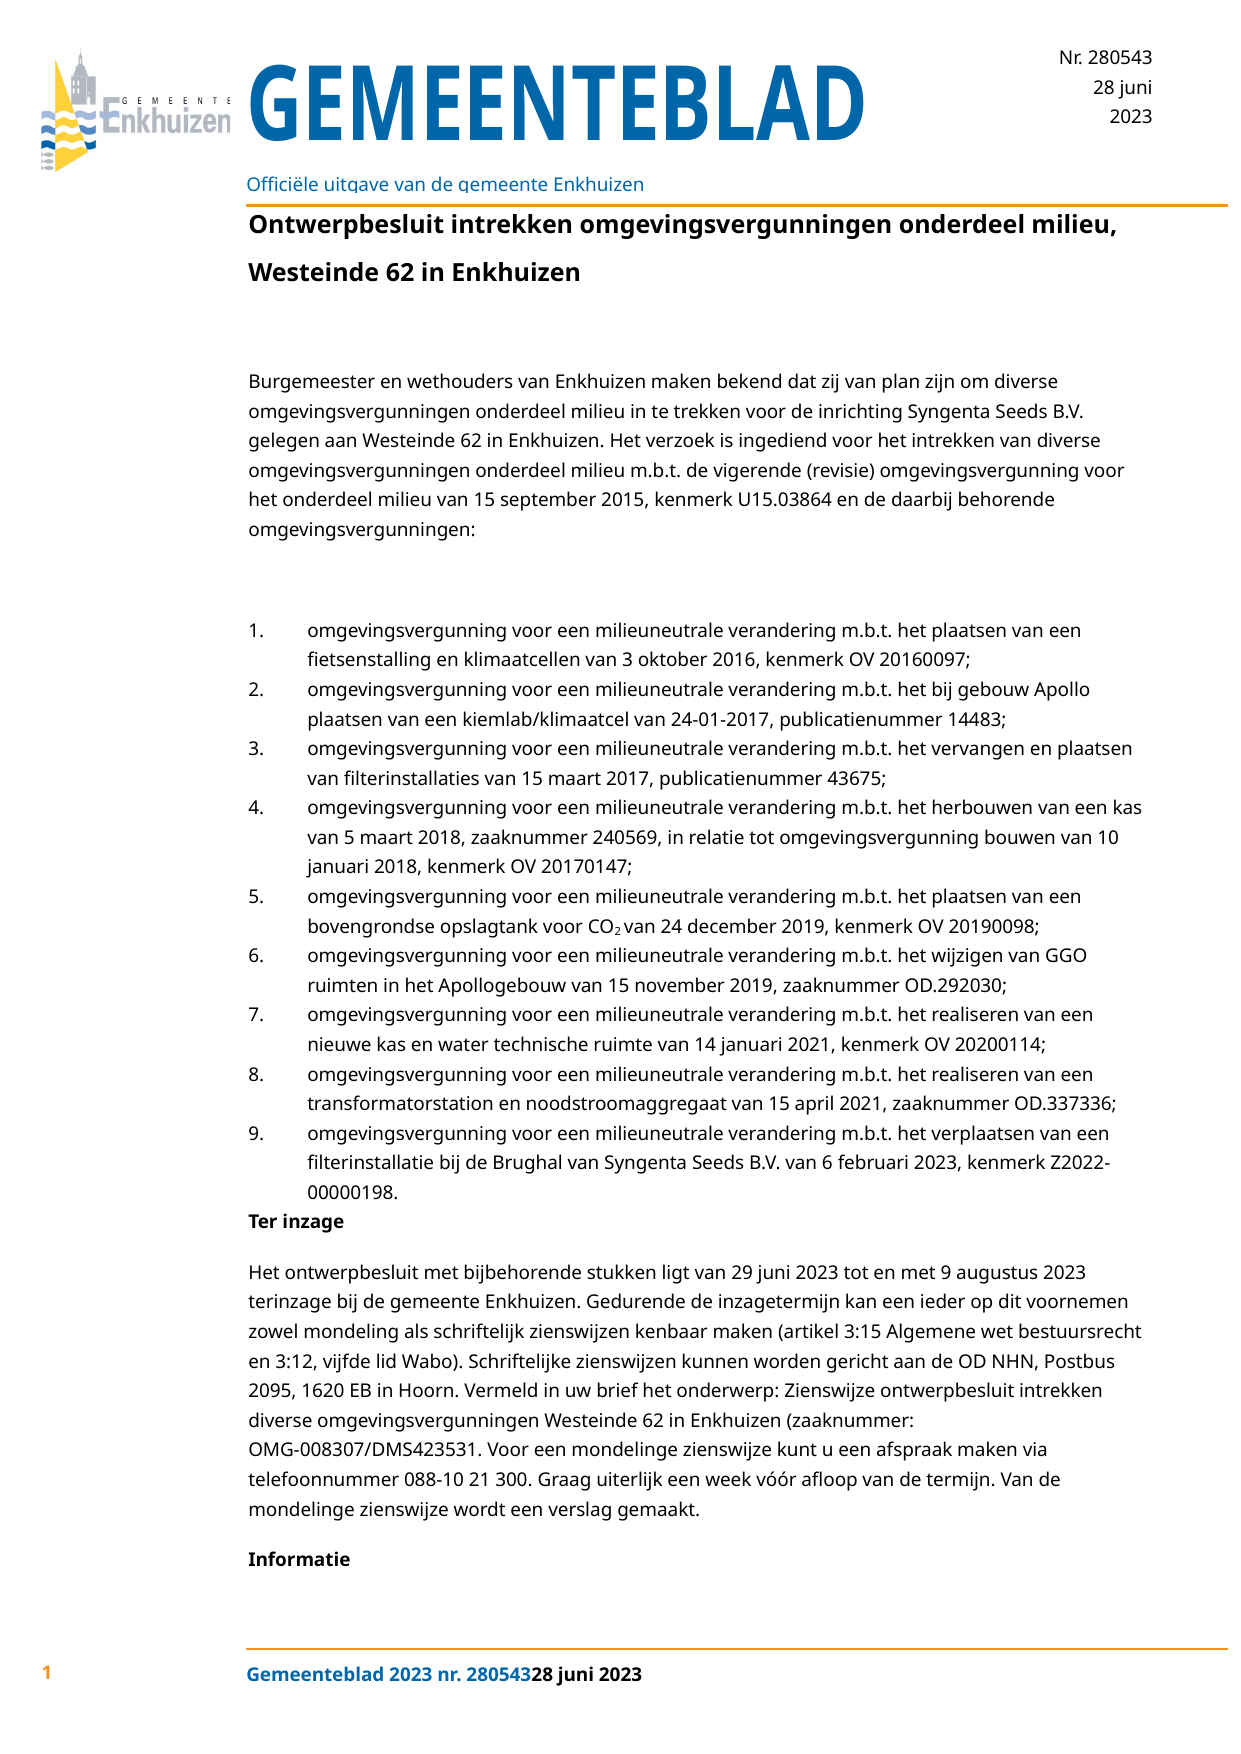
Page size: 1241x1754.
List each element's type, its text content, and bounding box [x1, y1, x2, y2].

text Informatie [248, 1546, 1152, 1572]
text Het ontwerpbesluit met bijbehorende stukken ligt van 29 juni 2023 tot en met 9 augustus 2023 terinzage bij de gemeente Enkhuizen. Gedurende de inzagetermijn kan een ieder op dit voornemen zowel mondeling als schriftelijk zienswijzen kenbaar maken (artikel 3:15 Algemene wet bestuursrecht en 3:12, vijfde lid Wabo). Schriftelijke zienswijzen kunnen worden gericht aan de OD NHN, Postbus 2095, 1620 EB in Hoorn. Vermeld in uw brief het onderwerp: Zienswijze ontwerpbesluit intrekken diverse omgevingsvergunningen Westeinde 62 in Enkhuizen (zaaknummer: OMG-008307/DMS423531. Voor een mondelinge zienswijze kunt u een afspraak maken via telefoonnummer 088-10 21 300. Graag uiterlijk een week vóór afloop van de termijn. Van de mondelinge zienswijze wordt een verslag gemaakt. [248, 1259, 1152, 1522]
text Ontwerpbesluit intrekken omgevingsvergunningen onderdeel milieu, Westeinde 62 in Enkhuizen [248, 207, 1152, 288]
list omgevingsvergunning voor een milieuneutrale verandering m.b.t. het realiseren van een nieuwe kas en water technische ruimte van 14 januari 2021, kenmerk OV 20200114; [248, 1002, 1152, 1057]
list omgevingsvergunning voor een milieuneutrale verandering m.b.t. het plaatsen van een bovengrondse opslagtank voor CO2 van 24 december 2019, kenmerk OV 20190098; [248, 883, 1152, 939]
text Burgemeester en wethouders van Enkhuizen maken bekend dat zij van plan zijn om diverse omgevingsvergunningen onderdeel milieu in te trekken voor de inrichting Syngenta Seeds B.V. gelegen aan Westeinde 62 in Enkhuizen. Het verzoek is ingediend voor het intrekken van diverse omgevingsvergunningen onderdeel milieu m.b.t. de vigerende (revisie) omgevingsvergunning voor het onderdeel milieu van 15 september 2015, kenmerk U15.03864 en de daarbij behorende omgevingsvergunningen: [248, 368, 1152, 542]
list omgevingsvergunning voor een milieuneutrale verandering m.b.t. het verplaatsen van een filterinstallatie bij de Brughal van Syngenta Seeds B.V. van 6 februari 2023, kenmerk Z2022-00000198. [248, 1120, 1152, 1205]
picture [41, 47, 231, 172]
list omgevingsvergunning voor een milieuneutrale verandering m.b.t. het vervangen en plaatsen van filterinstallaties van 15 maart 2017, publicatienummer 43675; [248, 735, 1152, 791]
list omgevingsvergunning voor een milieuneutrale verandering m.b.t. het bij gebouw Apollo plaatsen van een kiemlab/klimaatcel van 24-01-2017, publicatienummer 14483; [248, 676, 1152, 732]
list omgevingsvergunning voor een milieuneutrale verandering m.b.t. het herbouwen van een kas van 5 maart 2018, zaaknummer 240569, in relatie tot omgevingsvergunning bouwen van 10 januari 2018, kenmerk OV 20170147; [248, 794, 1152, 879]
list omgevingsvergunning voor een milieuneutrale verandering m.b.t. het wijzigen van GGO ruimten in het Apollogebouw van 15 november 2019, zaaknummer OD.292030; [248, 942, 1152, 998]
list omgevingsvergunning voor een milieuneutrale verandering m.b.t. het realiseren van een transformatorstation en noodstroomaggregaat van 15 april 2021, zaaknummer OD.337336; [248, 1061, 1152, 1116]
text Ter inzage [248, 1209, 1152, 1234]
list omgevingsvergunning voor een milieuneutrale verandering m.b.t. het plaatsen van een fietsenstalling en klimaatcellen van 3 oktober 2016, kenmerk OV 20160097; [248, 617, 1152, 672]
